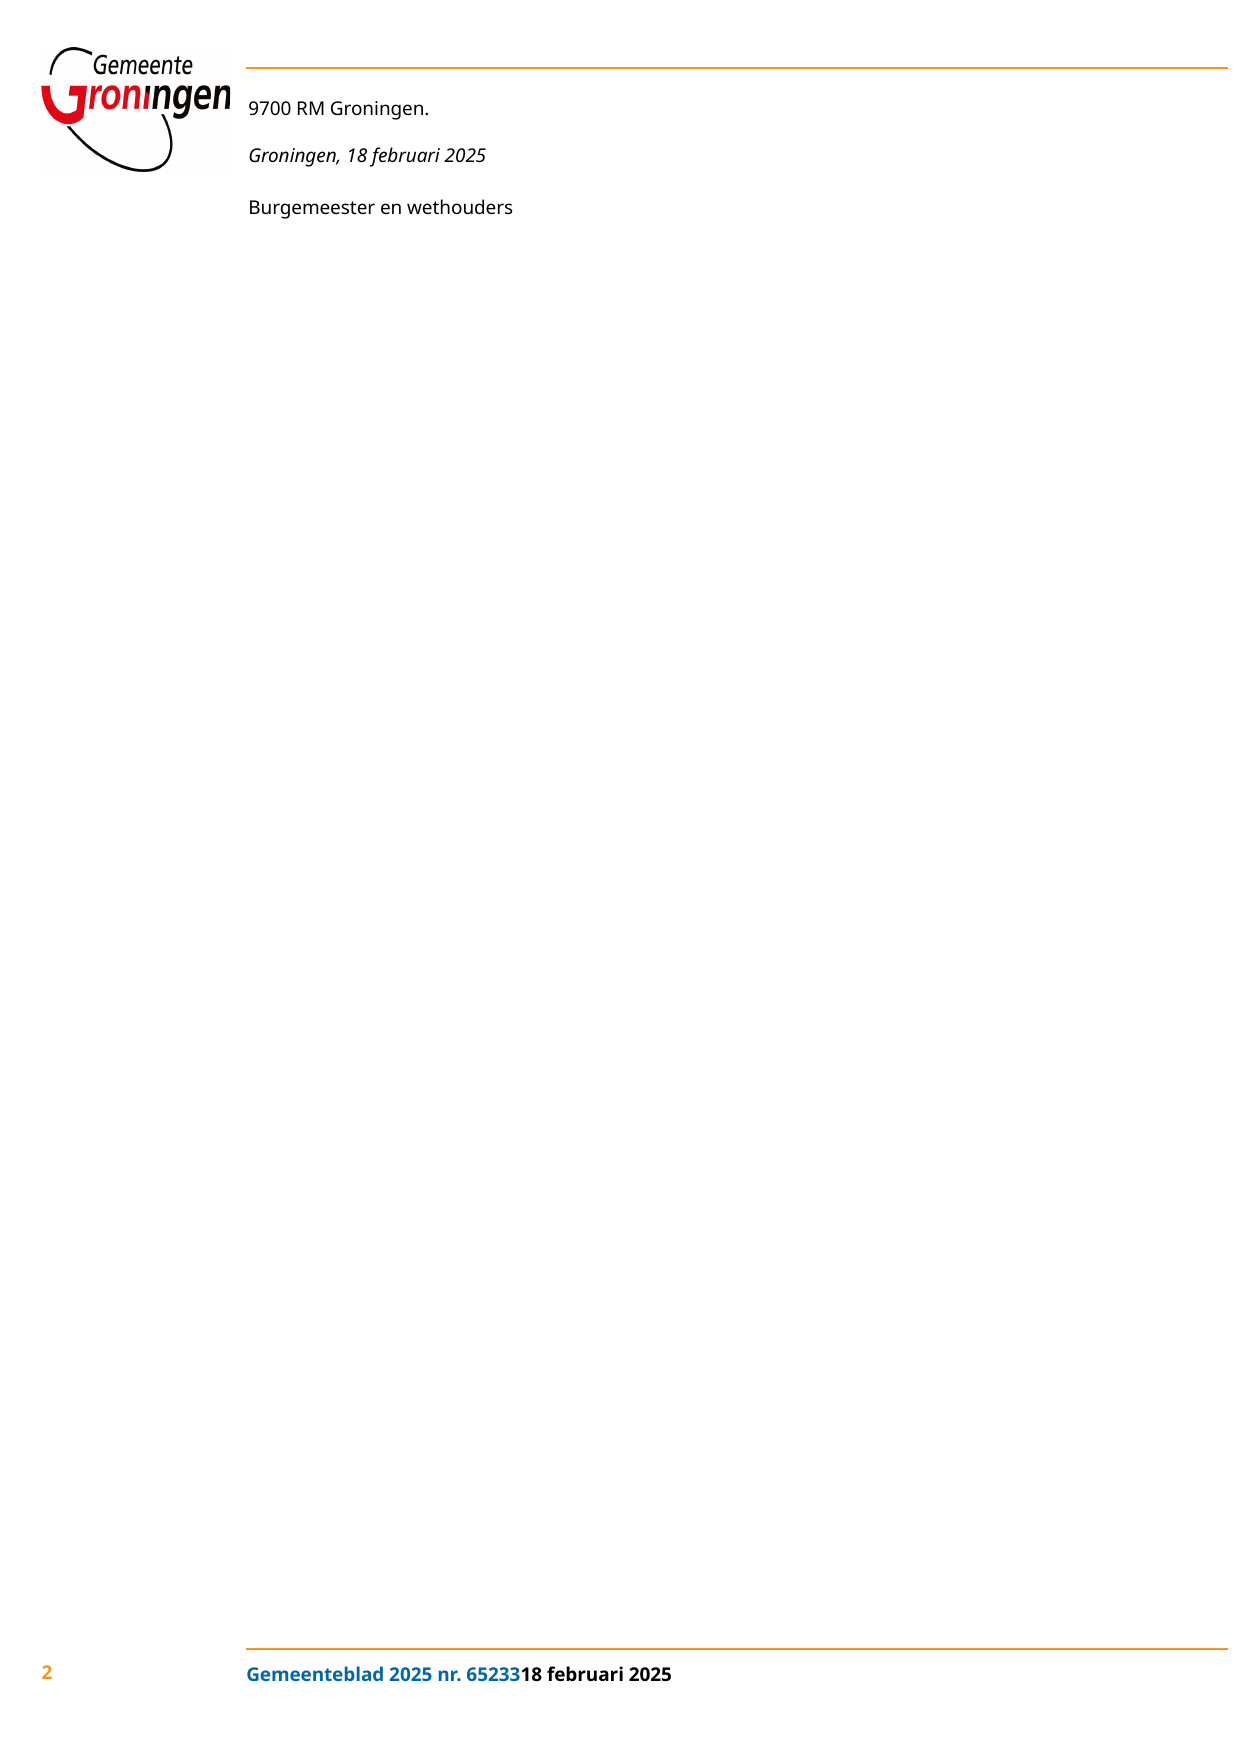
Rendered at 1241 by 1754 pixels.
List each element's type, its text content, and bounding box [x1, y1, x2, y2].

picture [41, 47, 231, 172]
text Burgemeester en wethouders [248, 194, 1152, 220]
text Groningen, 18 februari 2025 [248, 143, 1152, 168]
text 9700 RM Groningen. [248, 95, 1152, 121]
